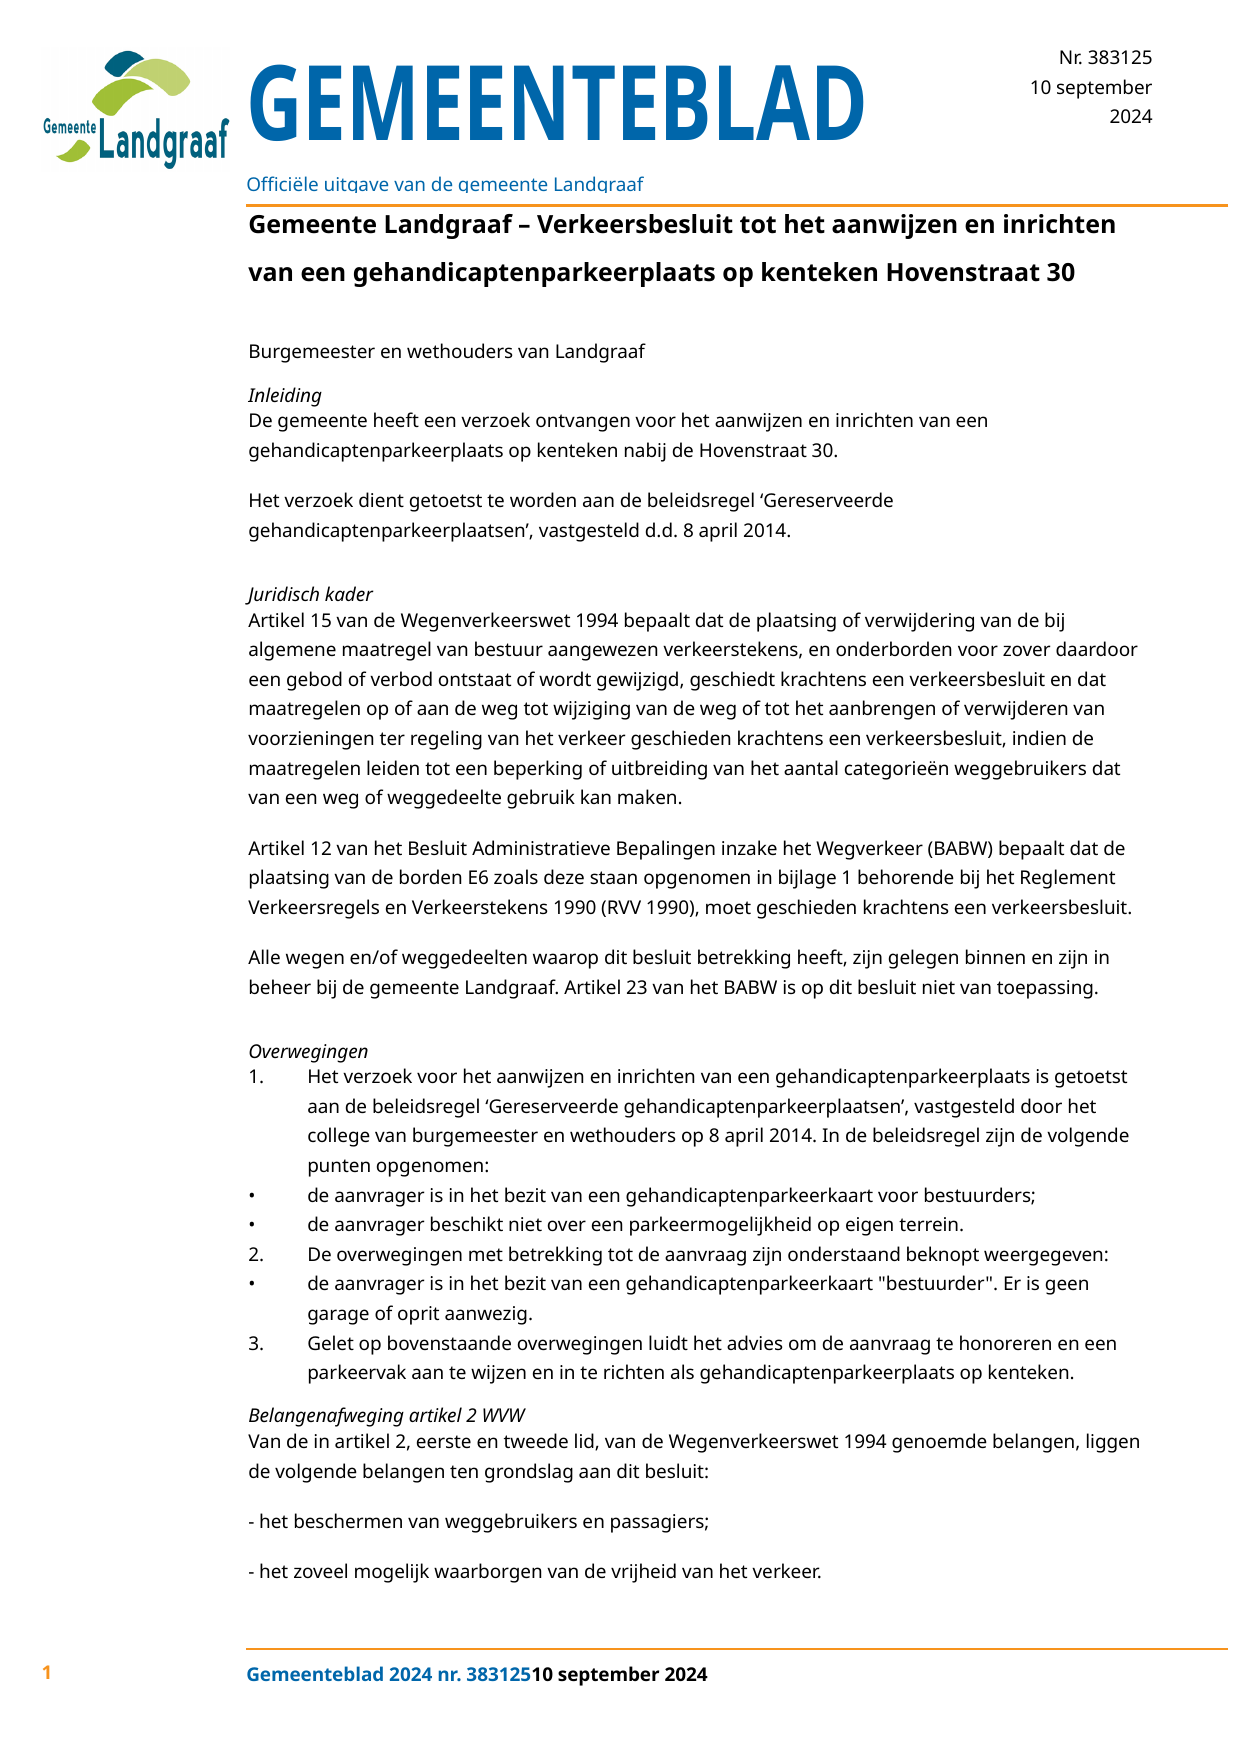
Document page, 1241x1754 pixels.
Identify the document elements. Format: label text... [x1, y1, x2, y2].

text Artikel 12 van het Besluit Administratieve Bepalingen inzake het Wegverkeer (BABW) bepaalt dat de plaatsing van de borden E6 zoals deze staan opgenomen in bijlage 1 behorende bij het Reglement Verkeersregels en Verkeerstekens 1990 (RVV 1990), moet geschieden krachtens een verkeersbesluit. [248, 835, 1152, 919]
text Alle wegen en/of weggedeelten waarop dit besluit betrekking heeft, zijn gelegen binnen en zijn in beheer bij de gemeente Landgraaf. Artikel 23 van het BABW is op dit besluit niet van toepassing. [248, 944, 1152, 999]
text Juridisch kader [248, 581, 1152, 607]
list de aanvrager beschikt niet over een parkeermogelijkheid op eigen terrein. [248, 1211, 1152, 1237]
text Van de in artikel 2, eerste en tweede lid, van de Wegenverkeerswet 1994 genoemde belangen, liggen de volgende belangen ten grondslag aan dit besluit: [248, 1428, 1152, 1483]
list De overwegingen met betrekking tot de aanvraag zijn onderstaand beknopt weergegeven: [248, 1241, 1152, 1267]
text Burgemeester en wethouders van Landgraaf [248, 339, 1152, 364]
list Gelet op bovenstaande overwegingen luidt het advies om de aanvraag te honoreren en een parkeervak aan te wijzen en in te richten als gehandicaptenparkeerplaats op kenteken. [248, 1330, 1152, 1385]
picture [41, 47, 231, 172]
text - het zoveel mogelijk waarborgen van de vrijheid van het verkeer. [248, 1559, 1152, 1584]
text Belangenafweging artikel 2 WVW [248, 1402, 1152, 1428]
text Gemeente Landgraaf – Verkeersbesluit tot het aanwijzen en inrichten van een gehandicaptenparkeerplaats op kenteken Hovenstraat 30 [248, 207, 1152, 288]
list de aanvrager is in het bezit van een gehandicaptenparkeerkaart voor bestuurders; [248, 1182, 1152, 1208]
list Het verzoek voor het aanwijzen en inrichten van een gehandicaptenparkeerplaats is getoetst aan de beleidsregel ‘Gereserveerde gehandicaptenparkeerplaatsen’, vastgesteld door het college van burgemeester en wethouders op 8 april 2014. In de beleidsregel zijn de volgende punten opgenomen: [248, 1063, 1152, 1178]
text Het verzoek dient getoetst te worden aan de beleidsregel ‘Gereserveerde gehandicaptenparkeerplaatsen’, vastgesteld d.d. 8 april 2014. [248, 487, 1152, 543]
text Inleiding [248, 382, 1152, 407]
text Overwegingen [248, 1038, 1152, 1063]
text De gemeente heeft een verzoek ontvangen voor het aanwijzen en inrichten van een gehandicaptenparkeerplaats op kenteken nabij de Hovenstraat 30. [248, 407, 1152, 463]
text - het beschermen van weggebruikers en passagiers; [248, 1508, 1152, 1534]
list de aanvrager is in het bezit van een gehandicaptenparkeerkaart "bestuurder". Er is geen garage of oprit aanwezig. [248, 1271, 1152, 1326]
text Artikel 15 van de Wegenverkeerswet 1994 bepaalt dat de plaatsing of verwijdering van de bij algemene maatregel van bestuur aangewezen verkeerstekens, en onderborden voor zover daardoor een gebod of verbod ontstaat of wordt gewijzigd, geschiedt krachtens een verkeersbesluit en dat maatregelen op of aan de weg tot wijziging van de weg of tot het aanbrengen of verwijderen van voorzieningen ter regeling van het verkeer geschieden krachtens een verkeersbesluit, indien de maatregelen leiden tot een beperking of uitbreiding van het aantal categorieën weggebruikers dat van een weg of weggedeelte gebruik kan maken. [248, 607, 1152, 810]
